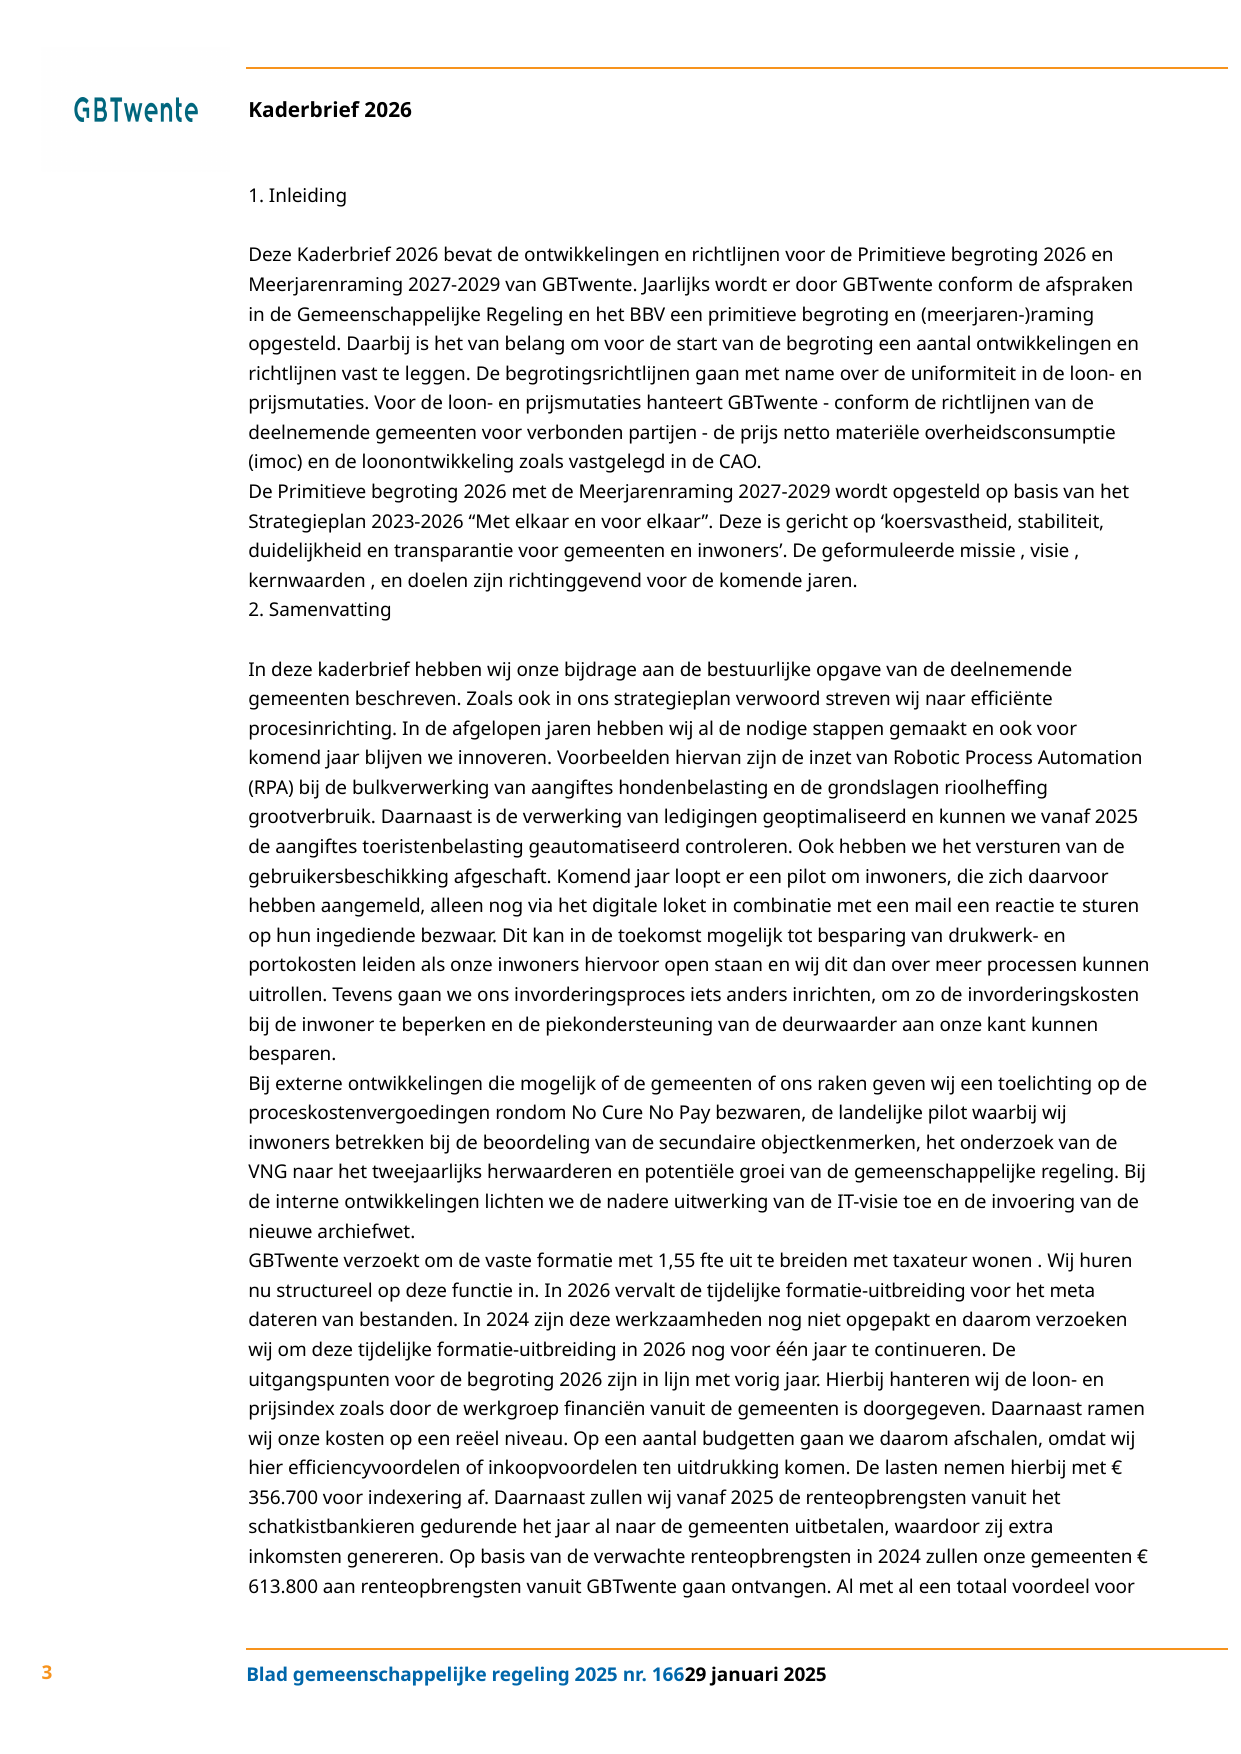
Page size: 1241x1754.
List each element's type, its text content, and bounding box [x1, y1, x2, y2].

text 2. Samenvatting [248, 597, 1152, 622]
text De Primitieve begroting 2026 met de Meerjarenraming 2027-2029 wordt opgesteld op basis van het Strategieplan 2023-2026 “Met elkaar en voor elkaar”. Deze is gericht op ‘koersvastheid, stabiliteit, duidelijkheid en transparantie voor gemeenten en inwoners’. De geformuleerde missie , visie , kernwaarden , en doelen zijn richtinggevend voor de komende jaren. [248, 478, 1152, 593]
text GBTwente verzoekt om de vaste formatie met 1,55 fte uit te breiden met taxateur wonen . Wij huren nu structureel op deze functie in. In 2026 vervalt de tijdelijke formatie-uitbreiding voor het meta dateren van bestanden. In 2024 zijn deze werkzaamheden nog niet opgepakt en daarom verzoeken wij om deze tijdelijke formatie-uitbreiding in 2026 nog voor één jaar te continueren. De uitgangspunten voor de begroting 2026 zijn in lijn met vorig jaar. Hierbij hanteren wij de loon- en prijsindex zoals door de werkgroep financiën vanuit de gemeenten is doorgegeven. Daarnaast ramen wij onze kosten op een reëel niveau. Op een aantal budgetten gaan we daarom afschalen, omdat wij hier efficiencyvoordelen of inkoopvoordelen ten uitdrukking komen. De lasten nemen hierbij met € 356.700 voor indexering af. Daarnaast zullen wij vanaf 2025 de renteopbrengsten vanuit het schatkistbankieren gedurende het jaar al naar de gemeenten uitbetalen, waardoor zij extra inkomsten genereren. Op basis van de verwachte renteopbrengsten in 2024 zullen onze gemeenten € 613.800 aan renteopbrengsten vanuit GBTwente gaan ontvangen. Al met al een totaal voordeel voor [248, 1247, 1152, 1599]
text Kaderbrief 2026 [248, 95, 1152, 123]
text Bij externe ontwikkelingen die mogelijk of de gemeenten of ons raken geven wij een toelichting op de proceskostenvergoedingen rondom No Cure No Pay bezwaren, de landelijke pilot waarbij wij inwoners betrekken bij de beoordeling van de secundaire objectkenmerken, het onderzoek van de VNG naar het tweejaarlijks herwaarderen en potentiële groei van de gemeenschappelijke regeling. Bij de interne ontwikkelingen lichten we de nadere uitwerking van de IT-visie toe en de invoering van de nieuwe archiefwet. [248, 1070, 1152, 1244]
text Deze Kaderbrief 2026 bevat de ontwikkelingen en richtlijnen voor de Primitieve begroting 2026 en Meerjarenraming 2027-2029 van GBTwente. Jaarlijks wordt er door GBTwente conform de afspraken in de Gemeenschappelijke Regeling en het BBV een primitieve begroting en (meerjaren-)raming opgesteld. Daarbij is het van belang om voor de start van de begroting een aantal ontwikkelingen en richtlijnen vast te leggen. De begrotingsrichtlijnen gaan met name over de uniformiteit in de loon- en prijsmutaties. Voor de loon- en prijsmutaties hanteert GBTwente - conform de richtlijnen van de deelnemende gemeenten voor verbonden partijen - de prijs netto materiële overheidsconsumptie (imoc) en de loonontwikkeling zoals vastgelegd in de CAO. [248, 242, 1152, 474]
picture [41, 47, 231, 172]
text 1. Inleiding [248, 182, 1152, 208]
text In deze kaderbrief hebben wij onze bijdrage aan de bestuurlijke opgave van de deelnemende gemeenten beschreven. Zoals ook in ons strategieplan verwoord streven wij naar efficiënte procesinrichting. In de afgelopen jaren hebben wij al de nodige stappen gemaakt en ook voor komend jaar blijven we innoveren. Voorbeelden hiervan zijn de inzet van Robotic Process Automation (RPA) bij de bulkverwerking van aangiftes hondenbelasting en de grondslagen rioolheffing grootverbruik. Daarnaast is de verwerking van ledigingen geoptimaliseerd en kunnen we vanaf 2025 de aangiftes toeristenbelasting geautomatiseerd controleren. Ook hebben we het versturen van de gebruikersbeschikking afgeschaft. Komend jaar loopt er een pilot om inwoners, die zich daarvoor hebben aangemeld, alleen nog via het digitale loket in combinatie met een mail een reactie te sturen op hun ingediende bezwaar. Dit kan in de toekomst mogelijk tot besparing van drukwerk- en portokosten leiden als onze inwoners hiervoor open staan en wij dit dan over meer processen kunnen uitrollen. Tevens gaan we ons invorderingsproces iets anders inrichten, om zo de invorderingskosten bij de inwoner te beperken en de piekondersteuning van de deurwaarder aan onze kant kunnen besparen. [248, 656, 1152, 1066]
